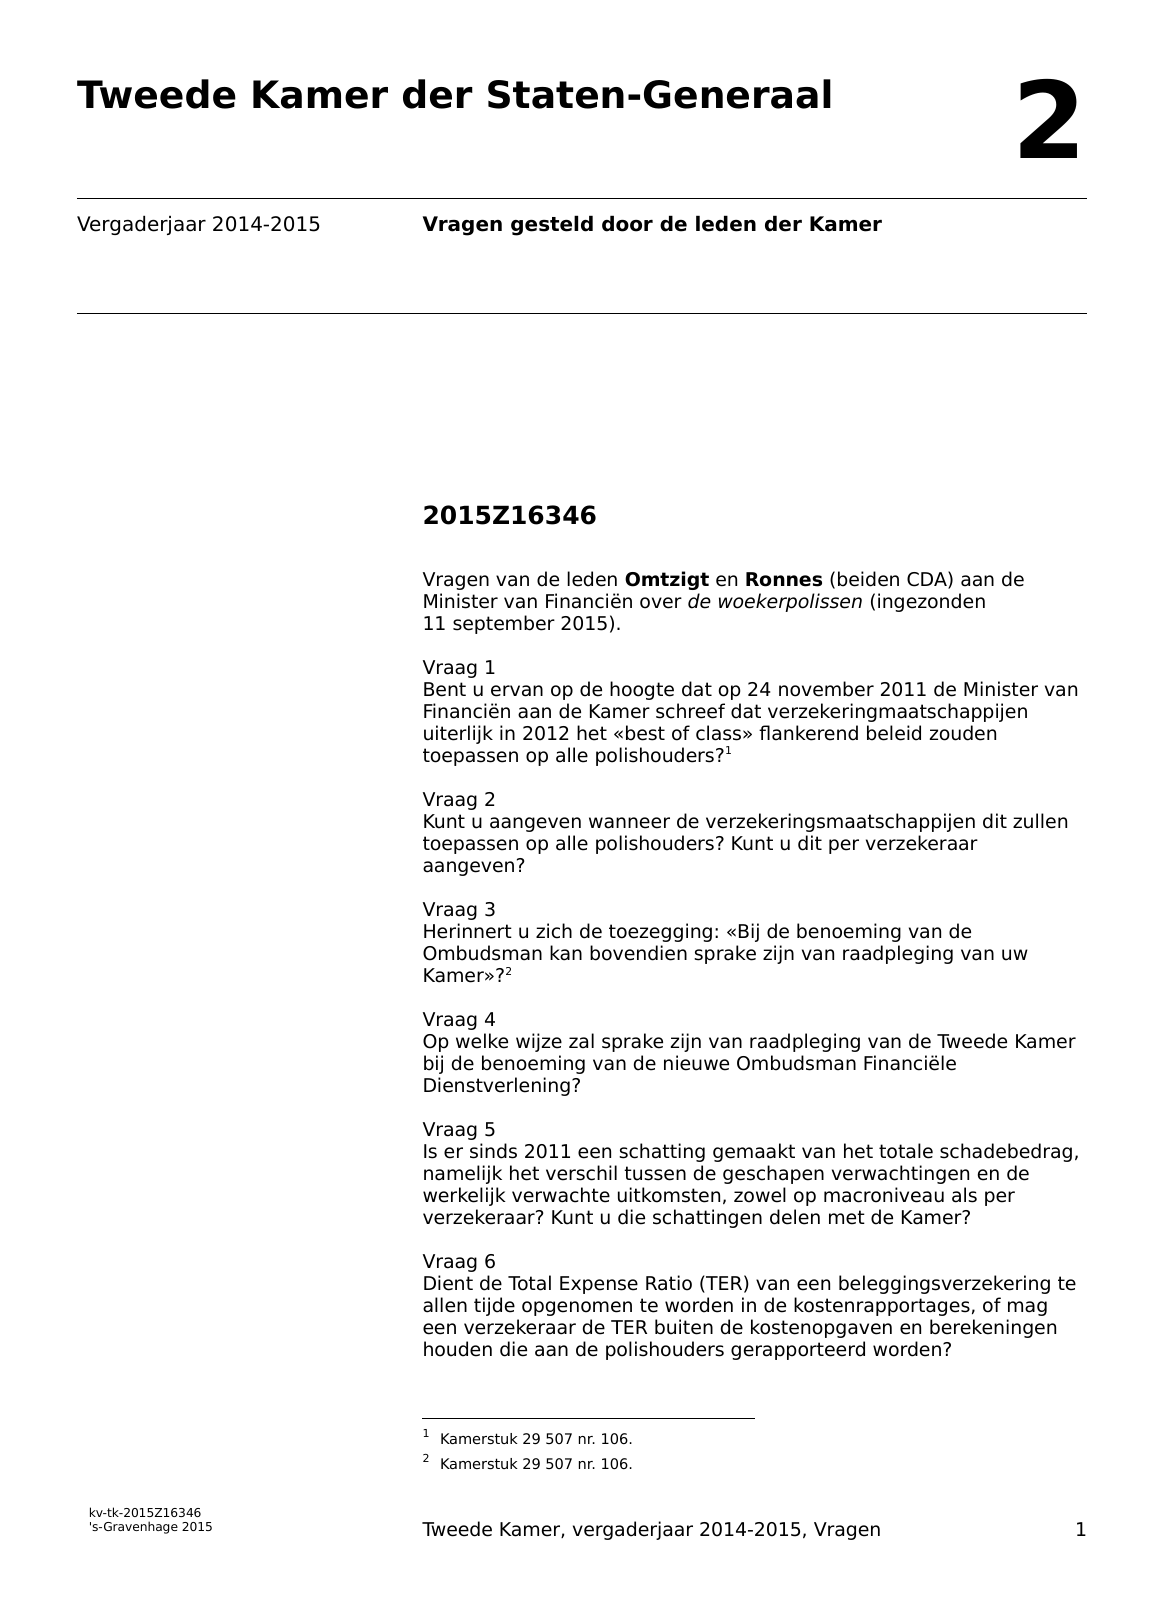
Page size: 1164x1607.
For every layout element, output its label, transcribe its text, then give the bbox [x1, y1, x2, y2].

text Vraag 4 [422, 1009, 1087, 1031]
table_cell Vergaderjaar 2014-2015 [77, 199, 422, 313]
text Vraag 6 [422, 1251, 1087, 1273]
text Vraag 1 [422, 657, 1087, 679]
text Op welke wijze zal sprake zijn van raadpleging van de Tweede Kamer bij de benoeming van de nieuwe Ombudsman Financiële Dienstverlening? [422, 1031, 1087, 1097]
text Vragen van de leden Omtzigt en Ronnes (beiden CDA) aan de Minister van Financiën over de woekerpolissen (ingezonden 11 september 2015). [422, 569, 1087, 635]
text Kunt u aangeven wanneer de verzekeringsmaatschappijen dit zullen toepassen op alle polishouders? Kunt u dit per verzekeraar aangeven? [422, 811, 1087, 877]
table_cell Vragen gesteld door de leden der Kamer [422, 199, 1087, 313]
text Bent u ervan op de hoogte dat op 24 november 2011 de Minister van Financiën aan de Kamer schreef dat verzekeringmaatschappijen uiterlijk in 2012 het «best of class» flankerend beleid zouden toepassen op alle polishouders? [422, 679, 1087, 767]
text 's-Gravenhage 2015 [88, 1520, 323, 1534]
text Herinnert u zich de toezegging: «Bij de benoeming van de Ombudsman kan bovendien sprake zijn van raadpleging van uw Kamer»? [422, 921, 1087, 987]
text Is er sinds 2011 een schatting gemaakt van het totale schadebedrag, namelijk het verschil tussen de geschapen verwachtingen en de werkelijk verwachte uitkomsten, zowel op macroniveau als per verzekeraar? Kunt u die schattingen delen met de Kamer? [422, 1141, 1087, 1229]
text Vraag 5 [422, 1119, 1087, 1141]
table_header Tweede Kamer der Staten-Generaal [77, 59, 886, 198]
text Vraag 3 [422, 899, 1087, 921]
text kv-tk-2015Z16346 [88, 1506, 323, 1520]
table_header 2 [886, 59, 1087, 198]
text Dient de Total Expense Ratio (TER) van een beleggingsverzekering te allen tijde opgenomen te worden in de kostenrapportages, of mag een verzekeraar de TER buiten de kostenopgaven en berekeningen houden die aan de polishouders gerapporteerd worden? [422, 1273, 1087, 1361]
text 2015Z16346 [422, 501, 1087, 531]
text Kamerstuk 29 507 nr. 106. [422, 1427, 1087, 1449]
text Vraag 2 [422, 789, 1087, 811]
text Kamerstuk 29 507 nr. 106. [422, 1452, 1087, 1474]
